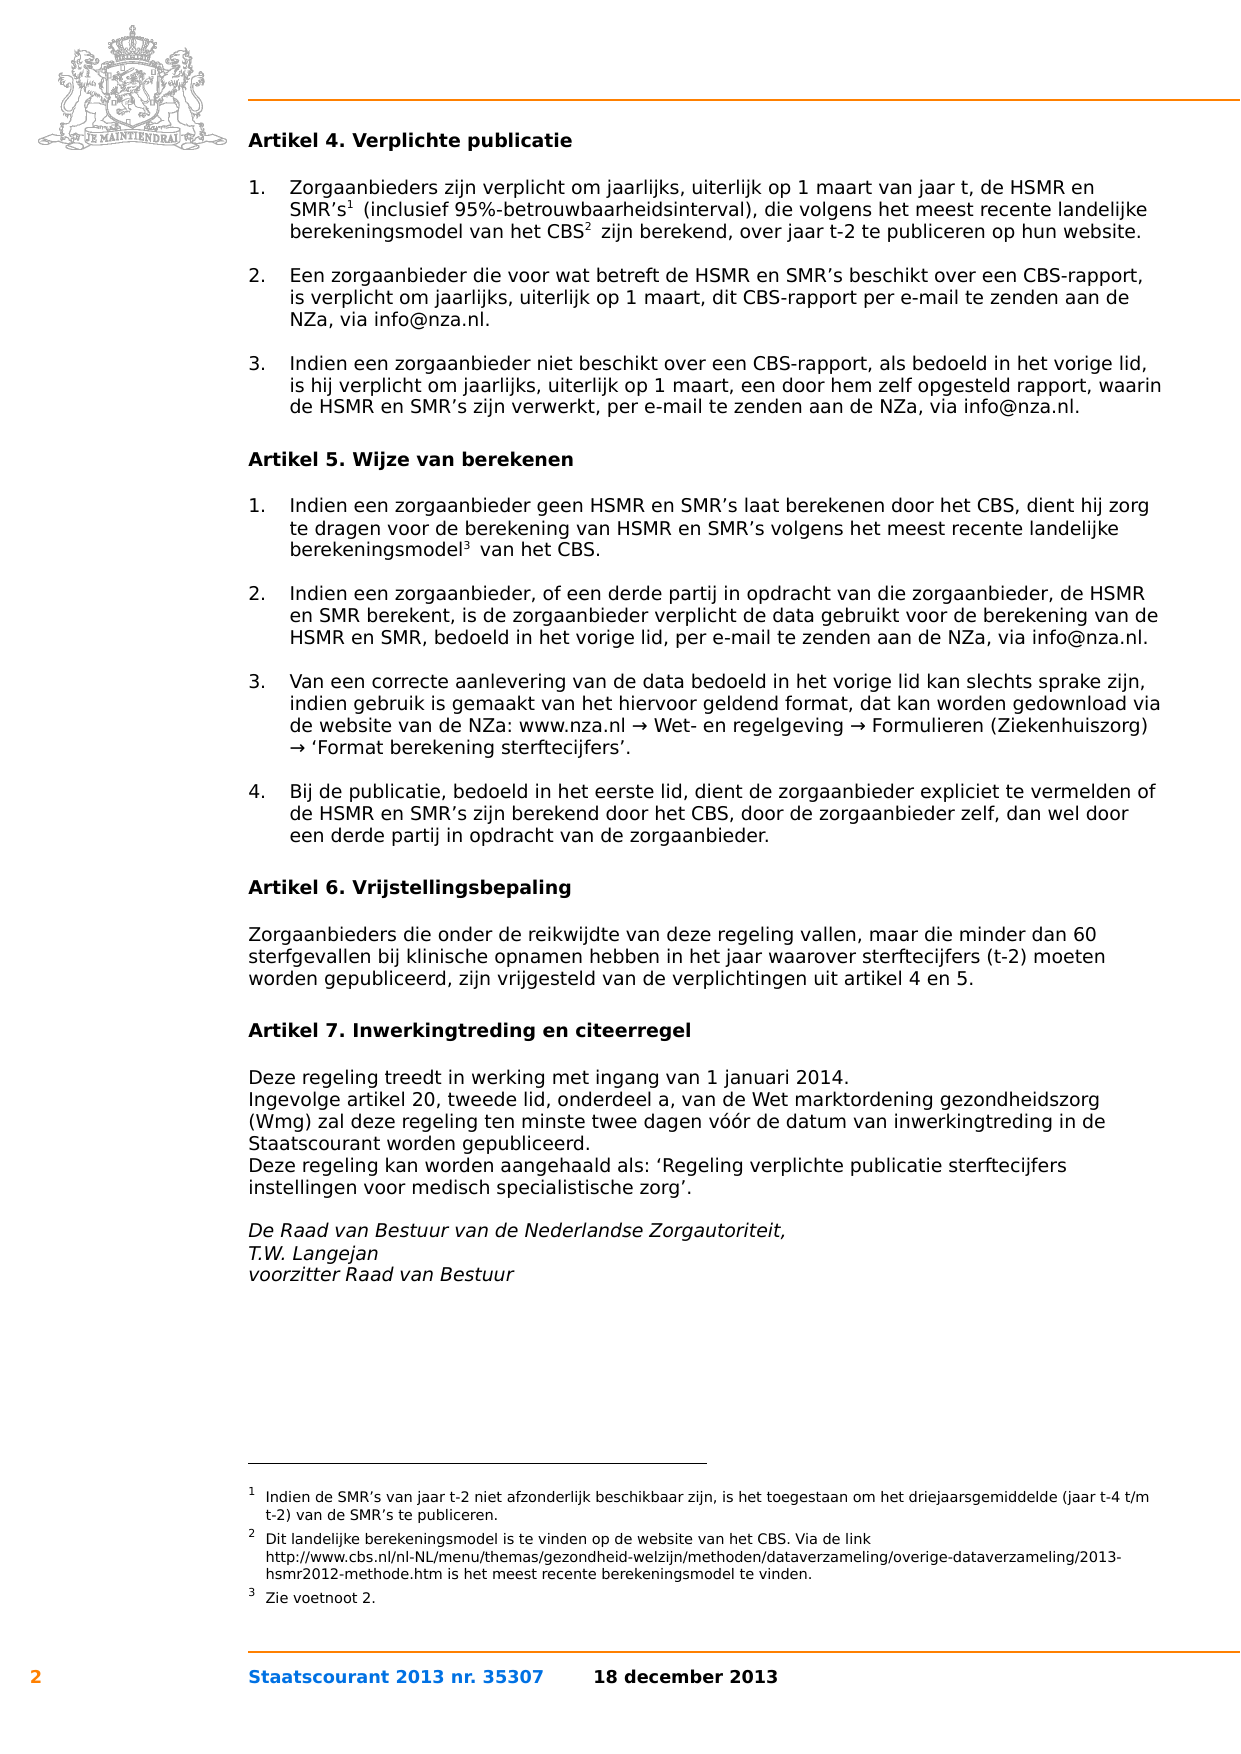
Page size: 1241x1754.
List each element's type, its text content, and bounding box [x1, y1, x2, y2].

text 1. Zorgaanbieders zijn verplicht om jaarlijks, uiterlijk op 1 maart van jaar t, de HSMR en SMR’s (inclusief 95%-betrouwbaarheidsinterval), die volgens het meest recente landelijke berekeningsmodel van het CBS zijn berekend, over jaar t-2 te publiceren op hun website. [248, 177, 1163, 243]
subtitle Artikel 5. Wijze van berekenen [248, 448, 1163, 470]
text Ingevolge artikel 20, tweede lid, onderdeel a, van de Wet marktordening gezondheidszorg (Wmg) zal deze regeling ten minste twee dagen vóór de datum van inwerkingtreding in de Staatscourant worden gepubliceerd. [248, 1089, 1163, 1154]
subtitle Artikel 4. Verplichte publicatie [248, 130, 1163, 152]
text Zie voetnoot 2. [248, 1586, 1163, 1608]
text 2. Een zorgaanbieder die voor wat betreft de HSMR en SMR’s beschikt over een CBS-rapport, is verplicht om jaarlijks, uiterlijk op 1 maart, dit CBS-rapport per e-mail te zenden aan de NZa, via info@nza.nl. [248, 265, 1163, 331]
text 3. Van een correcte aanlevering van de data bedoeld in het vorige lid kan slechts sprake zijn, indien gebruik is gemaakt van het hiervoor geldend format, dat kan worden gedownload via de website van de NZa: www.nza.nl → Wet- en regelgeving → Formulieren (Ziekenhuiszorg) → ‘Format berekening sterftecijfers’. [248, 671, 1163, 759]
text 1. Indien een zorgaanbieder geen HSMR en SMR’s laat berekenen door het CBS, dient hij zorg te dragen voor de berekening van HSMR en SMR’s volgens het meest recente landelijke berekeningsmodel van het CBS. [248, 495, 1163, 561]
text Deze regeling treedt in werking met ingang van 1 januari 2014. [248, 1067, 1163, 1089]
text Indien de SMR’s van jaar t-2 niet afzonderlijk beschikbaar zijn, is het toegestaan om het driejaarsgemiddelde (jaar t-4 t/m t-2) van de SMR’s te publiceren. [248, 1485, 1163, 1524]
subtitle Artikel 6. Vrijstellingsbepaling [248, 877, 1163, 899]
text Dit landelijke berekeningsmodel is te vinden op de website van het CBS. Via de link http://www.cbs.nl/nl-NL/menu/themas/gezondheid-welzijn/methoden/dataverzameling/overige-dataverzameling/2013-hsmr2012-methode.htm is het meest recente berekeningsmodel te vinden. [248, 1527, 1163, 1583]
text De Raad van Bestuur van de Nederlandse Zorgautoriteit, T.W. Langejan voorzitter Raad van Bestuur [248, 1220, 1163, 1286]
text 2. Indien een zorgaanbieder, of een derde partij in opdracht van die zorgaanbieder, de HSMR en SMR berekent, is de zorgaanbieder verplicht de data gebruikt voor de berekening van de HSMR en SMR, bedoeld in het vorige lid, per e-mail te zenden aan de NZa, via info@nza.nl. [248, 583, 1163, 649]
text Deze regeling kan worden aangehaald als: ‘Regeling verplichte publicatie sterftecijfers instellingen voor medisch specialistische zorg’. [248, 1154, 1163, 1198]
text 3. Indien een zorgaanbieder niet beschikt over een CBS-rapport, als bedoeld in het vorige lid, is hij verplicht om jaarlijks, uiterlijk op 1 maart, een door hem zelf opgesteld rapport, waarin de HSMR en SMR’s zijn verwerkt, per e-mail te zenden aan de NZa, via info@nza.nl. [248, 352, 1163, 418]
subtitle Artikel 7. Inwerkingtreding en citeerregel [248, 1020, 1163, 1042]
picture [38, 25, 227, 150]
text 4. Bij de publicatie, bedoeld in het eerste lid, dient de zorgaanbieder expliciet te vermelden of de HSMR en SMR’s zijn berekend door het CBS, door de zorgaanbieder zelf, dan wel door een derde partij in opdracht van de zorgaanbieder. [248, 781, 1163, 847]
text Zorgaanbieders die onder de reikwijdte van deze regeling vallen, maar die minder dan 60 sterfgevallen bij klinische opnamen hebben in het jaar waarover sterftecijfers (t-2) moeten worden gepubliceerd, zijn vrijgesteld van de verplichtingen uit artikel 4 en 5. [248, 924, 1163, 990]
